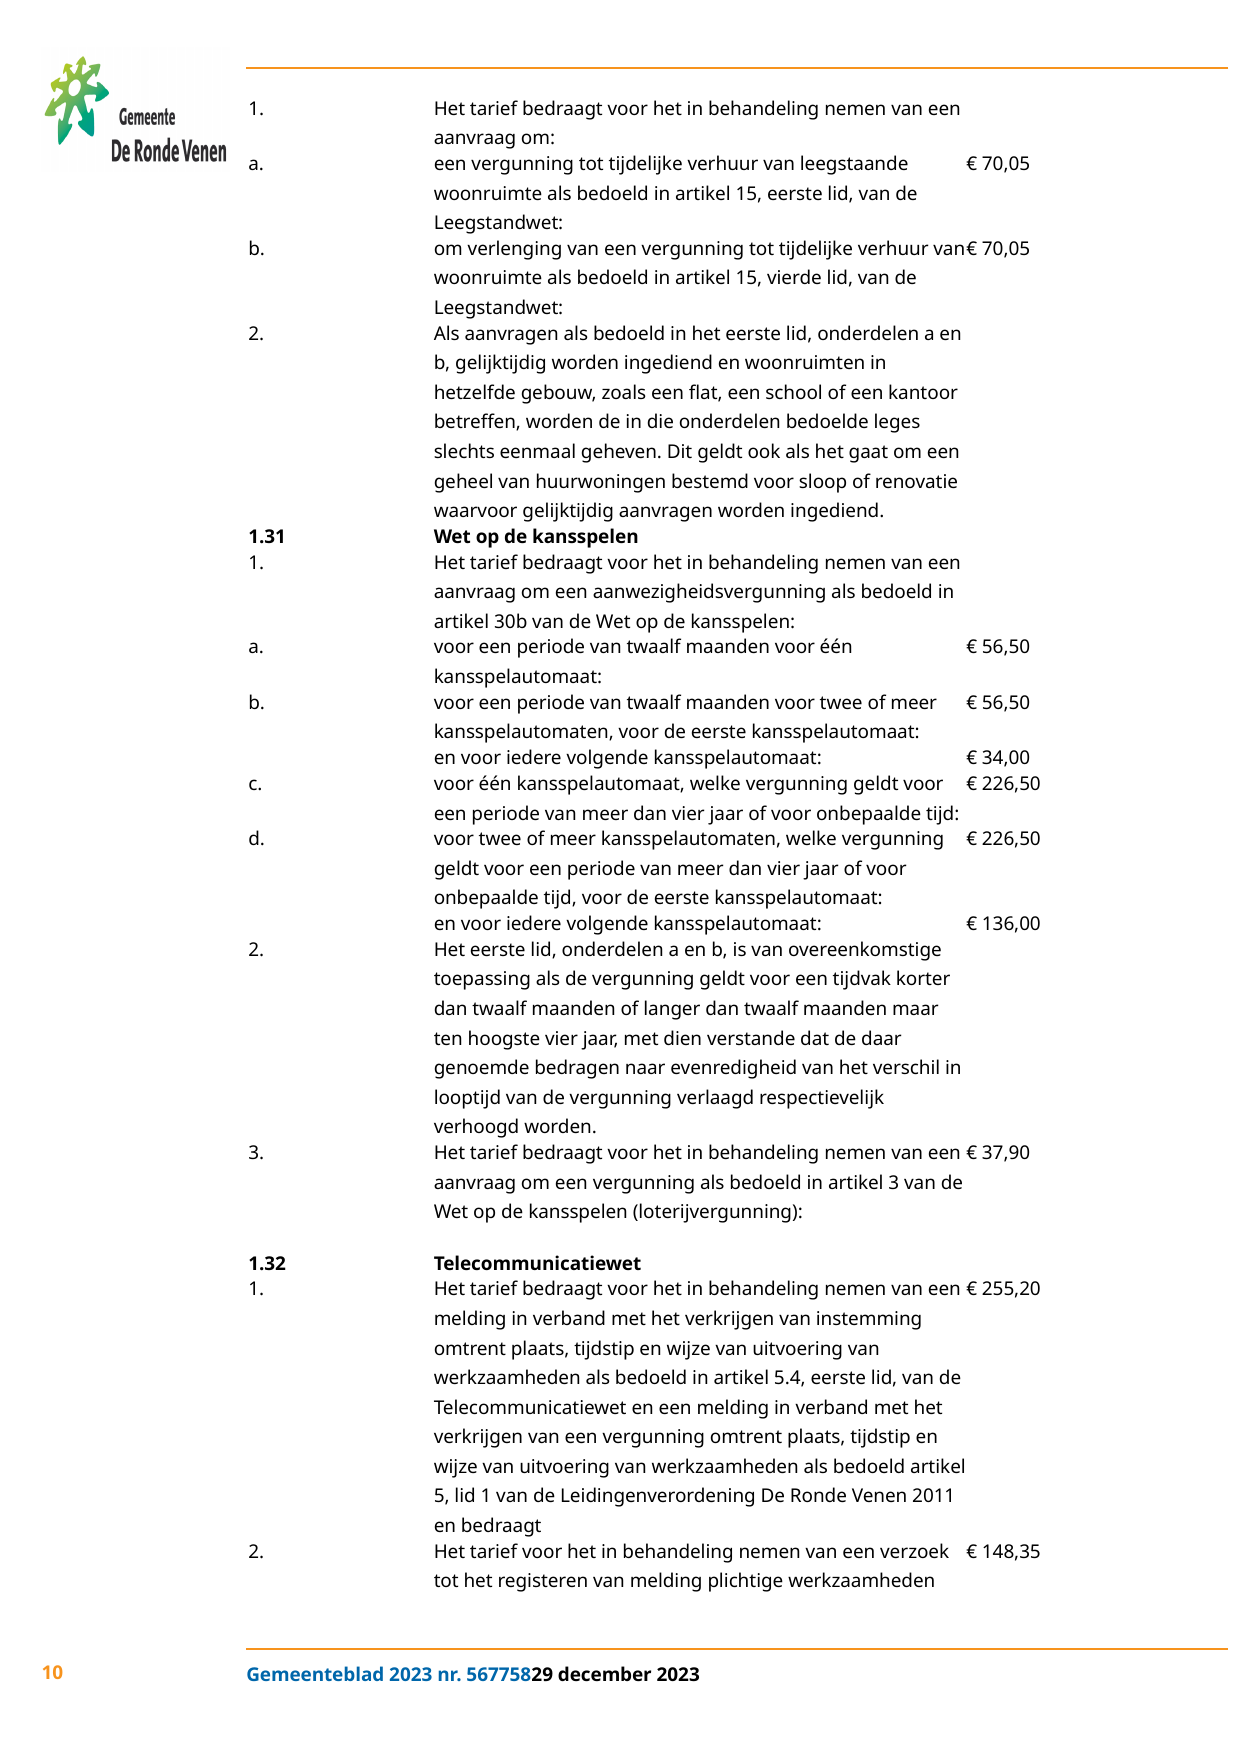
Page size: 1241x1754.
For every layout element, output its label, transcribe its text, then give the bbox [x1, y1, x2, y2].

table_cell een vergunning tot tijdelijke verhuur van leegstaande woonruimte als bedoeld in artikel 15, eerste lid, van de Leegstandwet: [434, 150, 966, 235]
table_cell € 226,50 [966, 770, 1152, 825]
table_cell 1.31 [248, 523, 433, 549]
table_cell 1. [248, 95, 433, 150]
table_cell [434, 1224, 966, 1250]
table_cell en voor iedere volgende kansspelautomaat: [434, 910, 966, 936]
table_cell € 56,50 [966, 689, 1152, 744]
table_cell [966, 549, 1152, 634]
table_cell € 70,05 [966, 150, 1152, 235]
table_cell € 34,00 [966, 744, 1152, 770]
table_cell voor een periode van twaalf maanden voor twee of meer kansspelautomaten, voor de eerste kansspelautomaat: [434, 689, 966, 744]
table_cell Telecommunicatiewet [434, 1250, 966, 1276]
table_cell c. [248, 770, 433, 825]
table_cell Het tarief voor het in behandeling nemen van een verzoek tot het registeren van melding plichtige werkzaamheden [434, 1538, 966, 1593]
table_cell a. [248, 634, 433, 689]
table_cell [966, 95, 1152, 150]
table_cell Wet op de kansspelen [434, 523, 966, 549]
table_cell [966, 1250, 1152, 1276]
table_cell [248, 910, 433, 936]
table_cell [248, 744, 433, 770]
table_cell 2. [248, 936, 433, 1139]
picture [41, 47, 231, 172]
table_cell [966, 1224, 1152, 1250]
table_cell b. [248, 689, 433, 744]
table_cell [966, 523, 1152, 549]
table_cell 1. [248, 549, 433, 634]
table_cell 3. [248, 1139, 433, 1224]
table_cell b. [248, 235, 433, 320]
table_cell € 70,05 [966, 235, 1152, 320]
table_cell om verlenging van een vergunning tot tijdelijke verhuur van woonruimte als bedoeld in artikel 15, vierde lid, van de Leegstandwet: [434, 235, 966, 320]
table_cell Als aanvragen als bedoeld in het eerste lid, onderdelen a en b, gelijktijdig worden ingediend en woonruimten in hetzelfde gebouw, zoals een flat, een school of een kantoor betreffen, worden de in die onderdelen bedoelde leges slechts eenmaal geheven. Dit geldt ook als het gaat om een geheel van huurwoningen bestemd voor sloop of renovatie waarvoor gelijktijdig aanvragen worden ingediend. [434, 320, 966, 523]
table_cell a. [248, 150, 433, 235]
table_cell Het eerste lid, onderdelen a en b, is van overeenkomstige toepassing als de vergunning geldt voor een tijdvak korter dan twaalf maanden of langer dan twaalf maanden maar ten hoogste vier jaar, met dien verstande dat de daar genoemde bedragen naar evenredigheid van het verschil in looptijd van de vergunning verlaagd respectievelijk verhoogd worden. [434, 936, 966, 1139]
table_cell 1. [248, 1276, 433, 1538]
table_cell [966, 936, 1152, 1139]
table_cell Het tarief bedraagt voor het in behandeling nemen van een melding in verband met het verkrijgen van instemming omtrent plaats, tijdstip en wijze van uitvoering van werkzaamheden als bedoeld in artikel 5.4, eerste lid, van de Telecommunicatiewet en een melding in verband met het verkrijgen van een vergunning omtrent plaats, tijdstip en wijze van uitvoering van werkzaamheden als bedoeld artikel 5, lid 1 van de Leidingenverordening De Ronde Venen 2011 en bedraagt [434, 1276, 966, 1538]
table_cell en voor iedere volgende kansspelautomaat: [434, 744, 966, 770]
table_cell d. [248, 825, 433, 910]
table_cell 1.32 [248, 1250, 433, 1276]
table_cell Het tarief bedraagt voor het in behandeling nemen van een aanvraag om een vergunning als bedoeld in artikel 3 van de Wet op de kansspelen (loterijvergunning): [434, 1139, 966, 1224]
table_cell € 37,90 [966, 1139, 1152, 1224]
table_cell € 56,50 [966, 634, 1152, 689]
table_cell € 148,35 [966, 1538, 1152, 1593]
table_cell € 226,50 [966, 825, 1152, 910]
table_cell [248, 1224, 433, 1250]
table_cell 2. [248, 1538, 433, 1593]
table_cell [966, 320, 1152, 523]
table_cell voor twee of meer kansspelautomaten, welke vergunning geldt voor een periode van meer dan vier jaar of voor onbepaalde tijd, voor de eerste kansspelautomaat: [434, 825, 966, 910]
table_cell voor één kansspelautomaat, welke vergunning geldt voor een periode van meer dan vier jaar of voor onbepaalde tijd: [434, 770, 966, 825]
table_cell Het tarief bedraagt voor het in behandeling nemen van een aanvraag om: [434, 95, 966, 150]
table_cell € 136,00 [966, 910, 1152, 936]
table_cell voor een periode van twaalf maanden voor één kansspelautomaat: [434, 634, 966, 689]
table_cell 2. [248, 320, 433, 523]
table_cell € 255,20 [966, 1276, 1152, 1538]
table_cell Het tarief bedraagt voor het in behandeling nemen van een aanvraag om een aanwezigheidsvergunning als bedoeld in artikel 30b van de Wet op de kansspelen: [434, 549, 966, 634]
